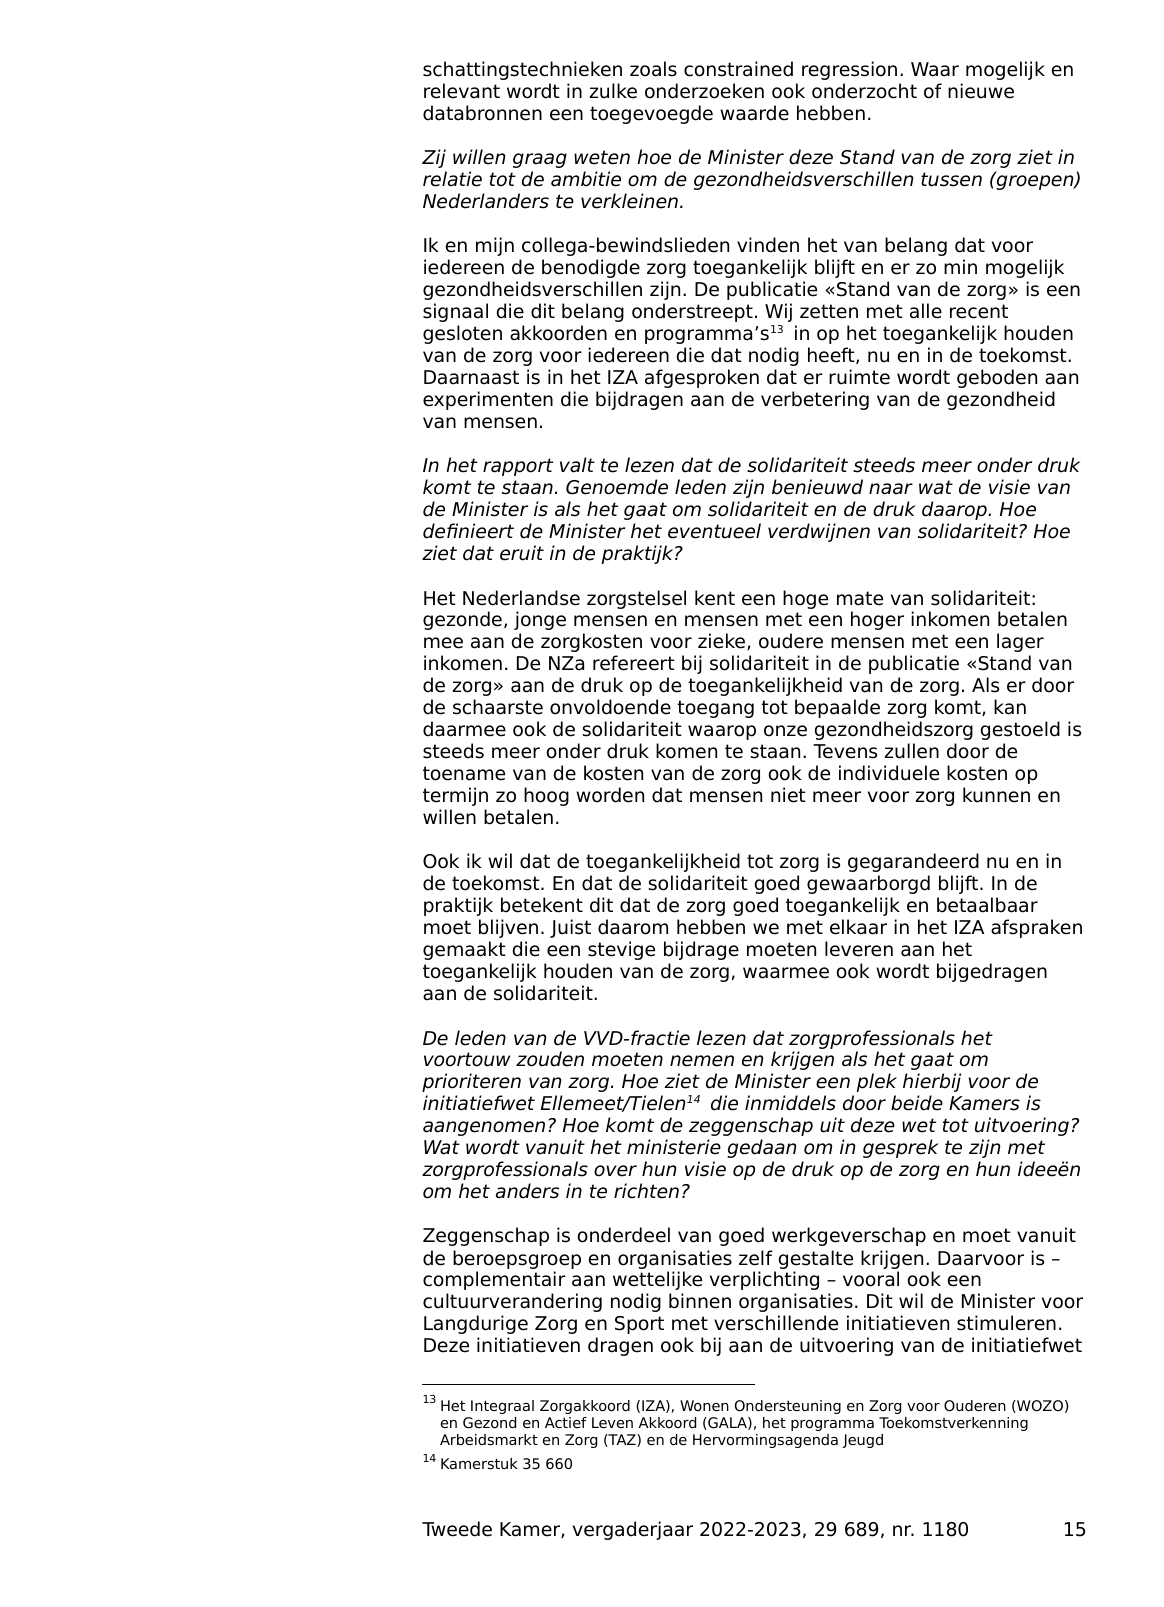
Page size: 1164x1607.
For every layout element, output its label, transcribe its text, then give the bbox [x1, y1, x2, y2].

text Kamerstuk 35 660 [422, 1452, 1087, 1474]
text De leden van de VVD-fractie lezen dat zorgprofessionals het voortouw zouden moeten nemen en krijgen als het gaat om prioriteren van zorg. Hoe ziet de Minister een plek hierbij voor de initiatiefwet Ellemeet/Tielen die inmiddels door beide Kamers is aangenomen? Hoe komt de zeggenschap uit deze wet tot uitvoering? Wat wordt vanuit het ministerie gedaan om in gesprek te zijn met zorgprofessionals over hun visie op de druk op de zorg en hun ideeën om het anders in te richten? [422, 1027, 1087, 1203]
text Zeggenschap is onderdeel van goed werkgeverschap en moet vanuit de beroepsgroep en organisaties zelf gestalte krijgen. Daarvoor is – complementair aan wettelijke verplichting – vooral ook een cultuurverandering nodig binnen organisaties. Dit wil de Minister voor Langdurige Zorg en Sport met verschillende initiatieven stimuleren. Deze initiatieven dragen ook bij aan de uitvoering van de initiatiefwet [422, 1225, 1087, 1357]
text schattingstechnieken zoals constrained regression. Waar mogelijk en relevant wordt in zulke onderzoeken ook onderzocht of nieuwe databronnen een toegevoegde waarde hebben. [422, 59, 1087, 125]
text In het rapport valt te lezen dat de solidariteit steeds meer onder druk komt te staan. Genoemde leden zijn benieuwd naar wat de visie van de Minister is als het gaat om solidariteit en de druk daarop. Hoe definieert de Minister het eventueel verdwijnen van solidariteit? Hoe ziet dat eruit in de praktijk? [422, 455, 1087, 565]
text Ook ik wil dat de toegankelijkheid tot zorg is gegarandeerd nu en in de toekomst. En dat de solidariteit goed gewaarborgd blijft. In de praktijk betekent dit dat de zorg goed toegankelijk en betaalbaar moet blijven. Juist daarom hebben we met elkaar in het IZA afspraken gemaakt die een stevige bijdrage moeten leveren aan het toegankelijk houden van de zorg, waarmee ook wordt bijgedragen aan de solidariteit. [422, 851, 1087, 1005]
text Ik en mijn collega-bewindslieden vinden het van belang dat voor iedereen de benodigde zorg toegankelijk blijft en er zo min mogelijk gezondheidsverschillen zijn. De publicatie «Stand van de zorg» is een signaal die dit belang onderstreept. Wij zetten met alle recent gesloten akkoorden en programma’s in op het toegankelijk houden van de zorg voor iedereen die dat nodig heeft, nu en in de toekomst. Daarnaast is in het IZA afgesproken dat er ruimte wordt geboden aan experimenten die bijdragen aan de verbetering van de gezondheid van mensen. [422, 235, 1087, 433]
text Het Nederlandse zorgstelsel kent een hoge mate van solidariteit: gezonde, jonge mensen en mensen met een hoger inkomen betalen mee aan de zorgkosten voor zieke, oudere mensen met een lager inkomen. De NZa refereert bij solidariteit in de publicatie «Stand van de zorg» aan de druk op de toegankelijkheid van de zorg. Als er door de schaarste onvoldoende toegang tot bepaalde zorg komt, kan daarmee ook de solidariteit waarop onze gezondheidszorg gestoeld is steeds meer onder druk komen te staan. Tevens zullen door de toename van de kosten van de zorg ook de individuele kosten op termijn zo hoog worden dat mensen niet meer voor zorg kunnen en willen betalen. [422, 587, 1087, 829]
text Zij willen graag weten hoe de Minister deze Stand van de zorg ziet in relatie tot de ambitie om de gezondheidsverschillen tussen (groepen) Nederlanders te verkleinen. [422, 147, 1087, 213]
text Het Integraal Zorgakkoord (IZA), Wonen Ondersteuning en Zorg voor Ouderen (WOZO) en Gezond en Actief Leven Akkoord (GALA), het programma Toekomstverkenning Arbeidsmarkt en Zorg (TAZ) en de Hervormingsagenda Jeugd [422, 1393, 1087, 1449]
